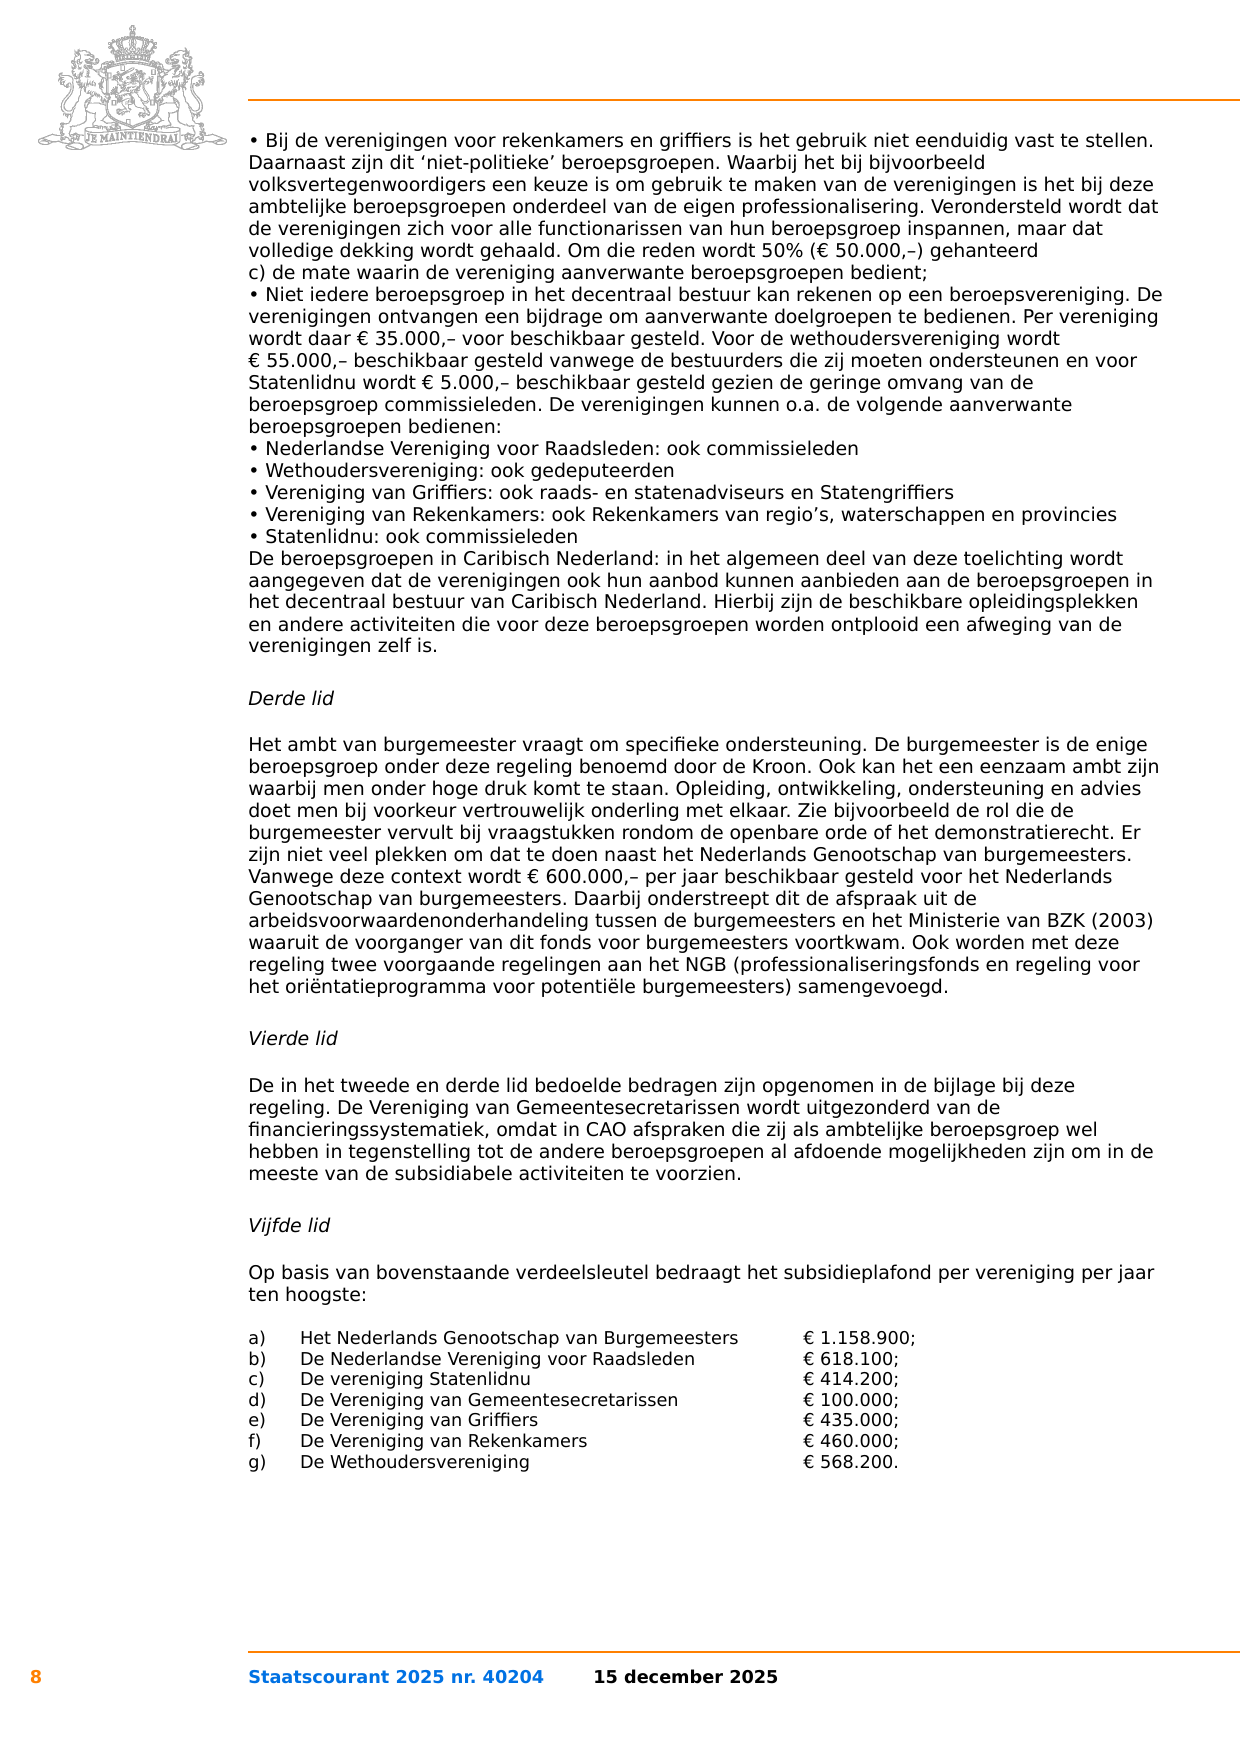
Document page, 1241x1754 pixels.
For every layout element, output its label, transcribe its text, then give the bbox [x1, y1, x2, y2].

table_cell € 435.000; [797, 1410, 1163, 1431]
text De beroepsgroepen in Caribisch Nederland: in het algemeen deel van deze toelichting wordt aangegeven dat de verenigingen ook hun aanbod kunnen aanbieden aan de beroepsgroepen in het decentraal bestuur van Caribisch Nederland. Hierbij zijn de beschikbare opleidingsplekken en andere activiteiten die voor deze beroepsgroepen worden ontplooid een afweging van de verenigingen zelf is. [248, 547, 1163, 657]
text • Nederlandse Vereniging voor Raadsleden: ook commissieleden [248, 438, 1163, 459]
table_cell f) [248, 1431, 294, 1452]
text • Vereniging van Rekenkamers: ook Rekenkamers van regio’s, waterschappen en provincies [248, 503, 1163, 526]
table_cell c) [248, 1369, 294, 1390]
table_cell De Vereniging van Gemeentesecretarissen [294, 1390, 797, 1410]
table_cell d) [248, 1390, 294, 1410]
text Op basis van bovenstaande verdeelsleutel bedraagt het subsidieplafond per vereniging per jaar ten hoogste: [248, 1262, 1163, 1306]
table_cell g) [248, 1452, 294, 1472]
table_header a) [248, 1328, 294, 1348]
text • Bij de verenigingen voor rekenkamers en griffiers is het gebruik niet eenduidig vast te stellen. Daarnaast zijn dit ‘niet-politieke’ beroepsgroepen. Waarbij het bij bijvoorbeeld volksvertegenwoordigers een keuze is om gebruik te maken van de verenigingen is het bij deze ambtelijke beroepsgroepen onderdeel van de eigen professionalisering. Verondersteld wordt dat de verenigingen zich voor alle functionarissen van hun beroepsgroep inspannen, maar dat volledige dekking wordt gehaald. Om die reden wordt 50% (€ 50.000,–) gehanteerd [248, 130, 1163, 262]
table_cell De Wethoudersvereniging [294, 1452, 797, 1472]
table_cell e) [248, 1410, 294, 1431]
table_cell De Vereniging van Rekenkamers [294, 1431, 797, 1452]
table_cell € 100.000; [797, 1390, 1163, 1410]
text • Vereniging van Griffiers: ook raads- en statenadviseurs en Statengriffiers [248, 482, 1163, 503]
table_cell € 414.200; [797, 1369, 1163, 1390]
text c) de mate waarin de vereniging aanverwante beroepsgroepen bedient; [248, 262, 1163, 284]
text • Niet iedere beroepsgroep in het decentraal bestuur kan rekenen op een beroepsvereniging. De verenigingen ontvangen een bijdrage om aanverwante doelgroepen te bedienen. Per vereniging wordt daar € 35.000,– voor beschikbaar gesteld. Voor de wethoudersvereniging wordt € 55.000,– beschikbaar gesteld vanwege de bestuurders die zij moeten ondersteunen en voor Statenlidnu wordt € 5.000,– beschikbaar gesteld gezien de geringe omvang van de beroepsgroep commissieleden. De verenigingen kunnen o.a. de volgende aanverwante beroepsgroepen bedienen: [248, 284, 1163, 438]
text • Statenlidnu: ook commissieleden [248, 526, 1163, 547]
text Het ambt van burgemeester vraagt om specifieke ondersteuning. De burgemeester is de enige beroepsgroep onder deze regeling benoemd door de Kroon. Ook kan het een eenzaam ambt zijn waarbij men onder hoge druk komt te staan. Opleiding, ontwikkeling, ondersteuning en advies doet men bij voorkeur vertrouwelijk onderling met elkaar. Zie bijvoorbeeld de rol die de burgemeester vervult bij vraagstukken rondom de openbare orde of het demonstratierecht. Er zijn niet veel plekken om dat te doen naast het Nederlands Genootschap van burgemeesters. Vanwege deze context wordt € 600.000,– per jaar beschikbaar gesteld voor het Nederlands Genootschap van burgemeesters. Daarbij onderstreept dit de afspraak uit de arbeidsvoorwaardenonderhandeling tussen de burgemeesters en het Ministerie van BZK (2003) waaruit de voorganger van dit fonds voor burgemeesters voortkwam. Ook worden met deze regeling twee voorgaande regelingen aan het NGB (professionaliseringsfonds en regeling voor het oriëntatieprogramma voor potentiële burgemeesters) samengevoegd. [248, 734, 1163, 998]
table_cell De Nederlandse Vereniging voor Raadsleden [294, 1349, 797, 1369]
table_header € 1.158.900; [797, 1328, 1163, 1348]
table_header Het Nederlands Genootschap van Burgemeesters [294, 1328, 797, 1348]
table_cell De vereniging Statenlidnu [294, 1369, 797, 1390]
table_cell € 618.100; [797, 1349, 1163, 1369]
picture [38, 25, 227, 150]
table_cell € 460.000; [797, 1431, 1163, 1452]
text De in het tweede en derde lid bedoelde bedragen zijn opgenomen in de bijlage bij deze regeling. De Vereniging van Gemeentesecretarissen wordt uitgezonderd van de financieringssystematiek, omdat in CAO afspraken die zij als ambtelijke beroepsgroep wel hebben in tegenstelling tot de andere beroepsgroepen al afdoende mogelijkheden zijn om in de meeste van de subsidiabele activiteiten te voorzien. [248, 1075, 1163, 1185]
table_cell € 568.200. [797, 1452, 1163, 1472]
table_cell De Vereniging van Griffiers [294, 1410, 797, 1431]
table_cell b) [248, 1349, 294, 1369]
text • Wethoudersvereniging: ook gedeputeerden [248, 459, 1163, 482]
subtitle Vierde lid [248, 1028, 1163, 1050]
subtitle Derde lid [248, 687, 1163, 709]
subtitle Vijfde lid [248, 1215, 1163, 1237]
